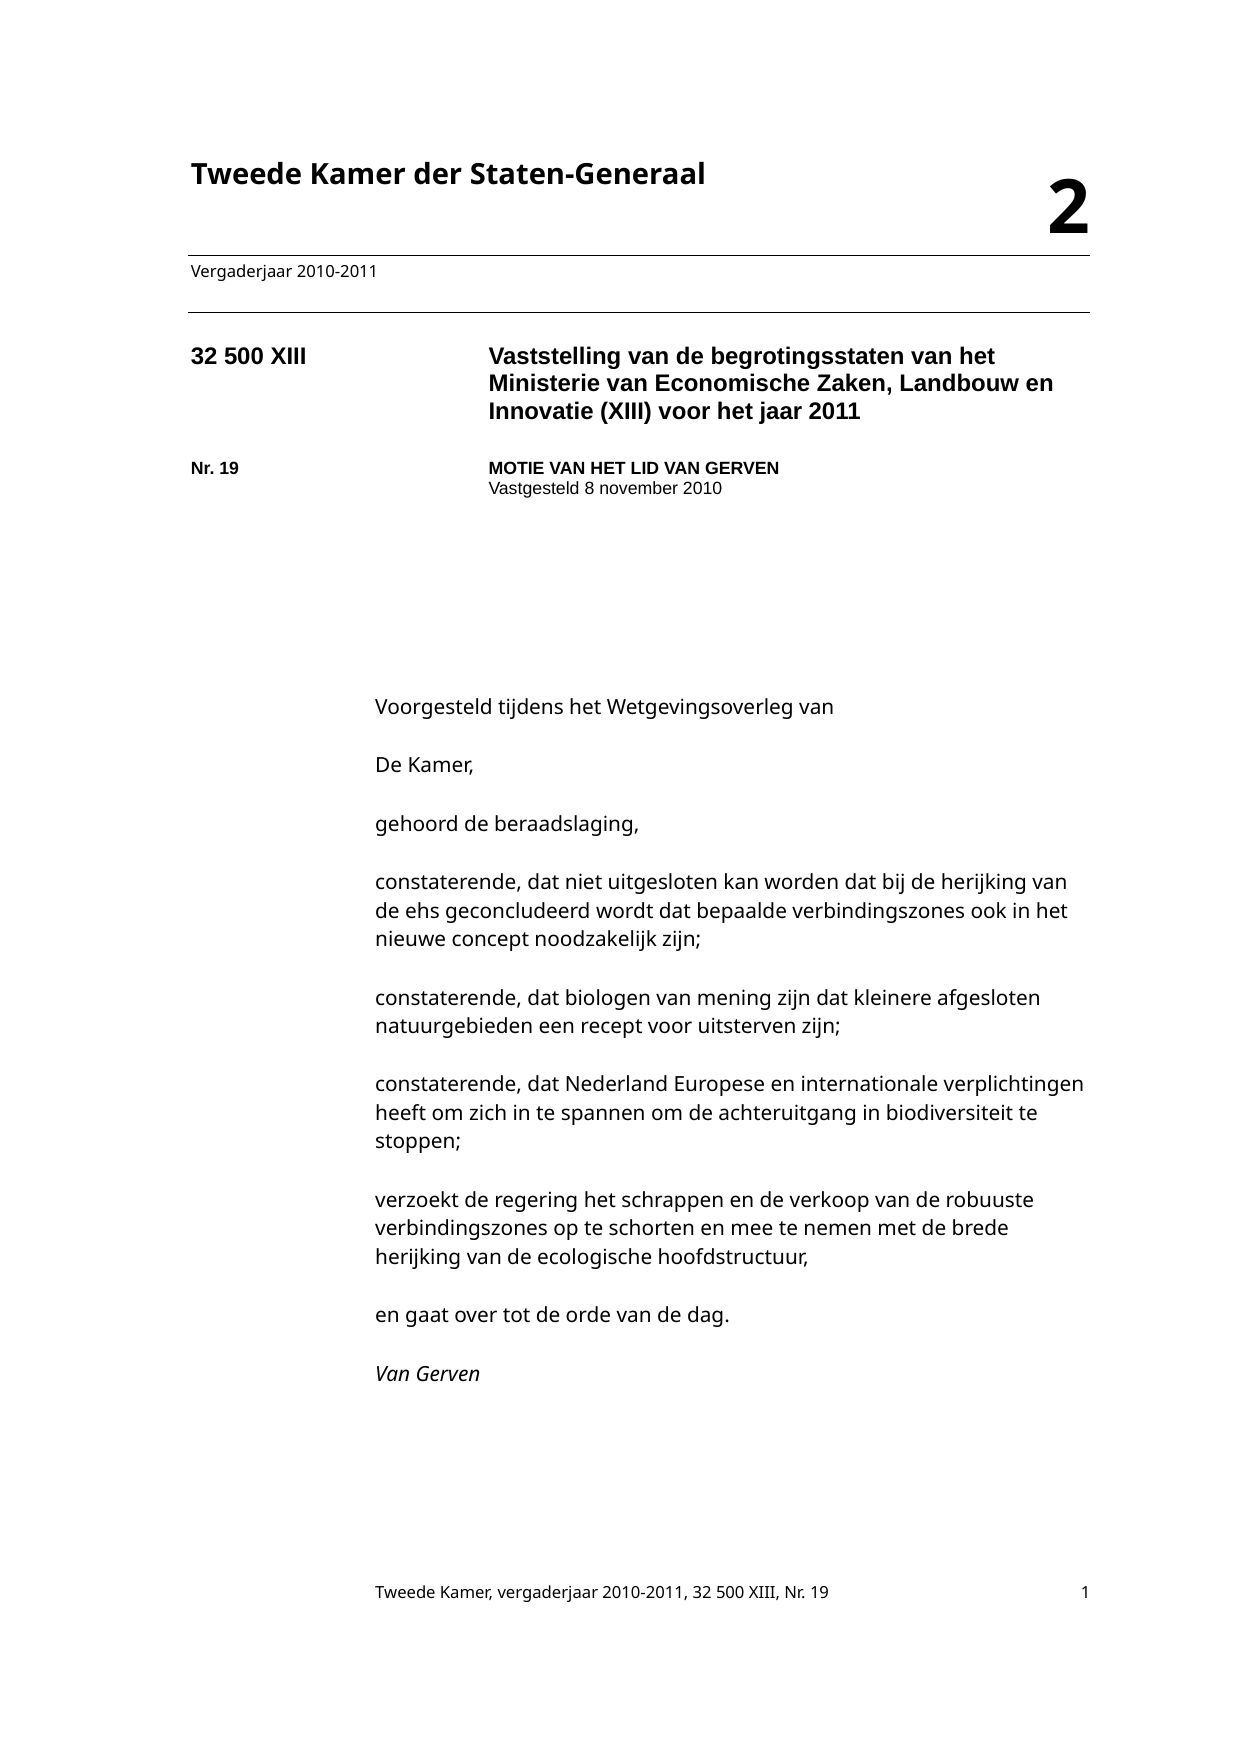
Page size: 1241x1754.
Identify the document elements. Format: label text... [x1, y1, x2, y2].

table_cell [485, 256, 1090, 312]
table_cell Vergaderjaar 2010-2011 [188, 256, 485, 312]
table_header Tweede Kamer der Staten-Generaal [188, 150, 909, 255]
text en gaat over tot de orde van de dag. [375, 1300, 1090, 1329]
text gehoord de beraadslaging, [375, 809, 1090, 837]
table_cell Vaststelling van de begrotingsstaten van het Ministerie van Economische Zaken, Landbouw en Innovatie (XIII) voor het jaar 2011 [485, 339, 1090, 454]
table_cell [188, 313, 485, 339]
table_cell MOTIE VAN HET LID VAN GERVEN Vastgesteld 8 november 2010 [485, 455, 1090, 573]
text Voorgesteld tijdens het Wetgevingsoverleg van [375, 692, 1090, 721]
table_cell [485, 313, 1090, 339]
table_header 2 [910, 150, 1090, 255]
table_cell Nr. 19 [188, 455, 485, 573]
text De Kamer, [375, 751, 1090, 779]
table_cell 32 500 XIII [188, 339, 485, 454]
text verzoekt de regering het schrappen en de verkoop van de robuuste verbindingszones op te schorten en mee te nemen met de brede herijking van de ecologische hoofdstructuur, [375, 1185, 1090, 1270]
text constaterende, dat niet uitgesloten kan worden dat bij de herijking van de ehs geconcludeerd wordt dat bepaalde verbindingszones ook in het nieuwe concept noodzakelijk zijn; [375, 867, 1090, 953]
text Van Gerven [375, 1359, 1090, 1387]
text constaterende, dat Nederland Europese en internationale verplichtingen heeft om zich in te spannen om de achteruitgang in biodiversiteit te stoppen; [375, 1069, 1090, 1155]
text constaterende, dat biologen van mening zijn dat kleinere afgesloten natuurgebieden een recept voor uitsterven zijn; [375, 983, 1090, 1039]
